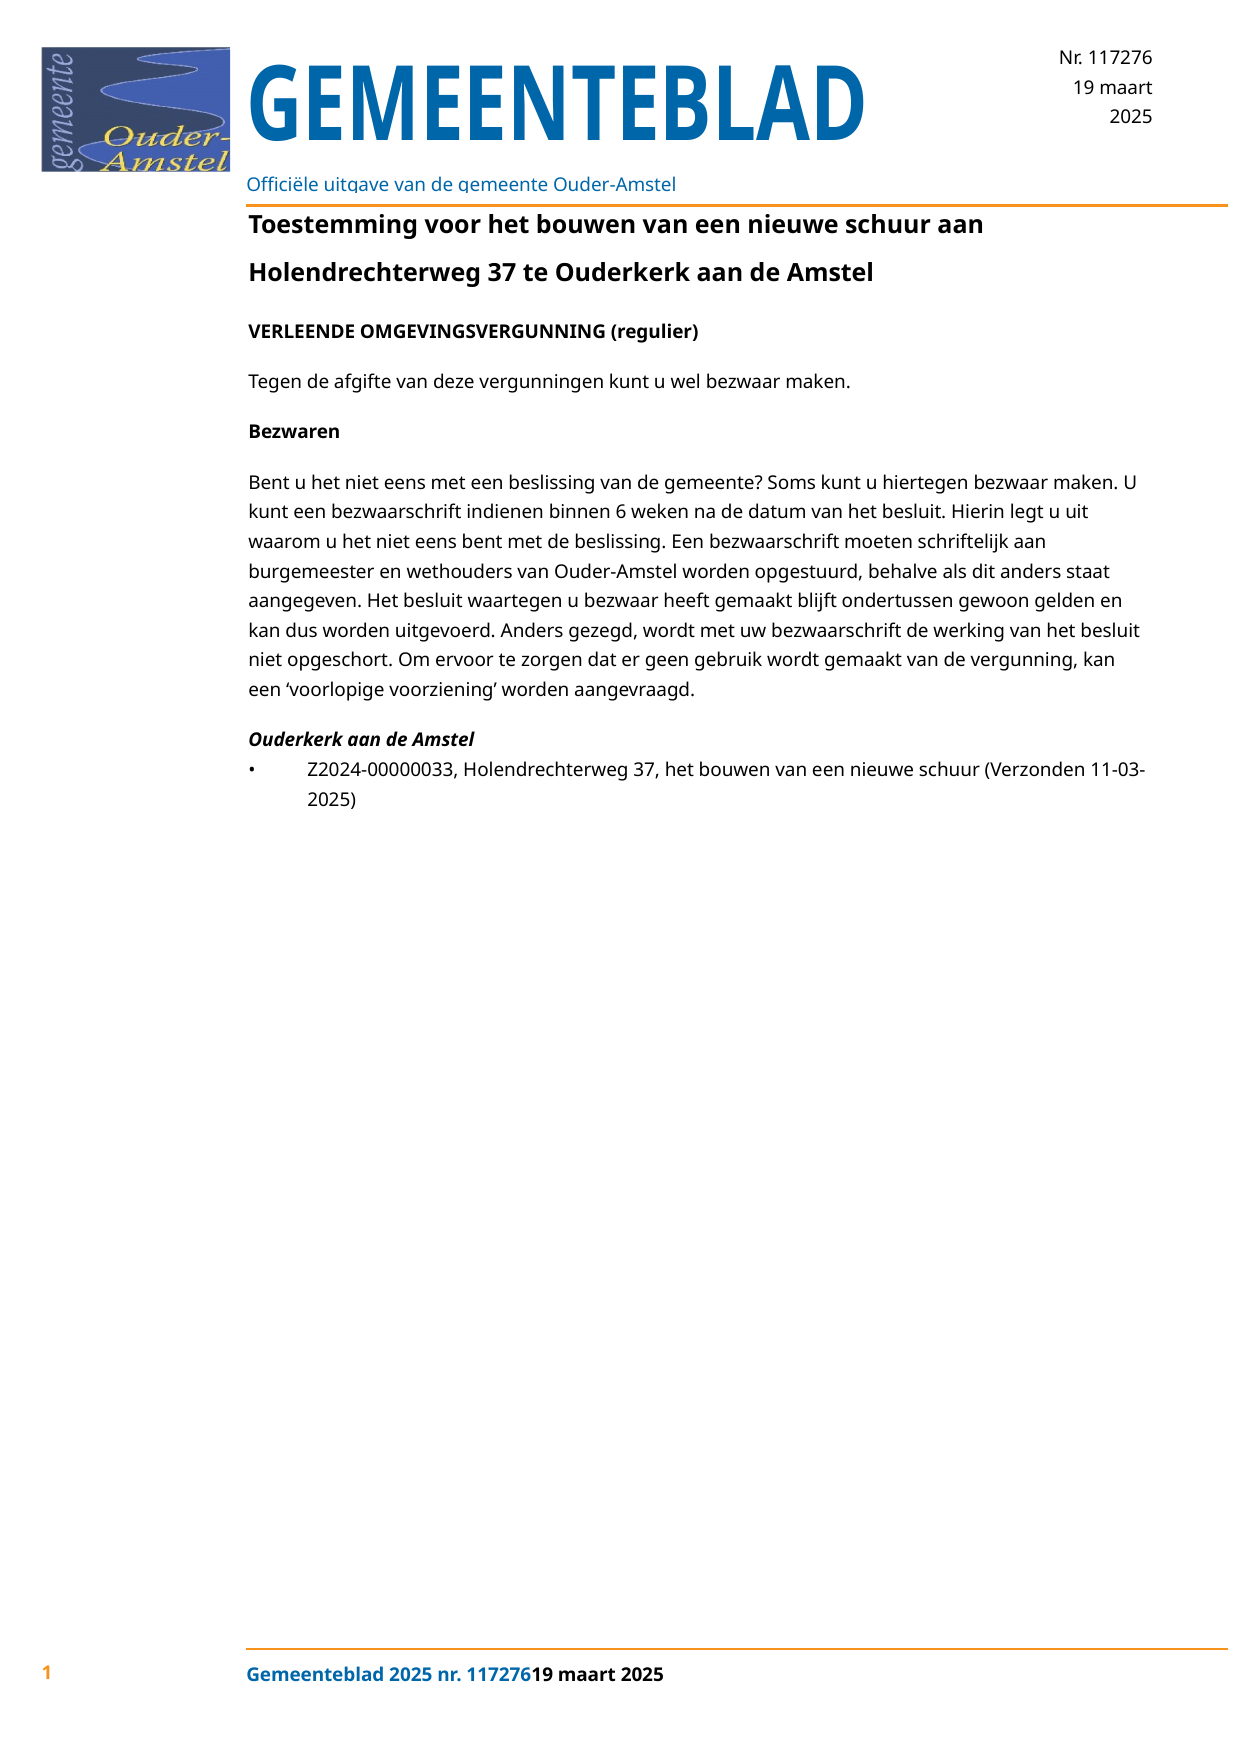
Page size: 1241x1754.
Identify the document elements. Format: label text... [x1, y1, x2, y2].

text Toestemming voor het bouwen van een nieuwe schuur aan Holendrechterweg 37 te Ouderkerk aan de Amstel [248, 207, 1152, 288]
text Ouderkerk aan de Amstel [248, 727, 1152, 752]
text Bent u het niet eens met een beslissing van de gemeente? Soms kunt u hiertegen bezwaar maken. U kunt een bezwaarschrift indienen binnen 6 weken na de datum van het besluit. Hierin legt u uit waarom u het niet eens bent met de beslissing. Een bezwaarschrift moeten schriftelijk aan burgemeester en wethouders van Ouder-Amstel worden opgestuurd, behalve als dit anders staat aangegeven. Het besluit waartegen u bezwaar heeft gemaakt blijft ondertussen gewoon gelden en kan dus worden uitgevoerd. Anders gezegd, wordt met uw bezwaarschrift de werking van het besluit niet opgeschort. Om ervoor te zorgen dat er geen gebruik wordt gemaakt van de vergunning, kan een ‘voorlopige voorziening’ worden aangevraagd. [248, 469, 1152, 702]
text VERLEENDE OMGEVINGSVERGUNNING (regulier) [248, 318, 1152, 344]
text Tegen de afgifte van deze vergunningen kunt u wel bezwaar maken. [248, 368, 1152, 394]
list Z2024-00000033, Holendrechterweg 37, het bouwen van een nieuwe schuur (Verzonden 11-03-2025) [248, 756, 1152, 812]
picture [41, 47, 231, 172]
text Bezwaren [248, 419, 1152, 444]
